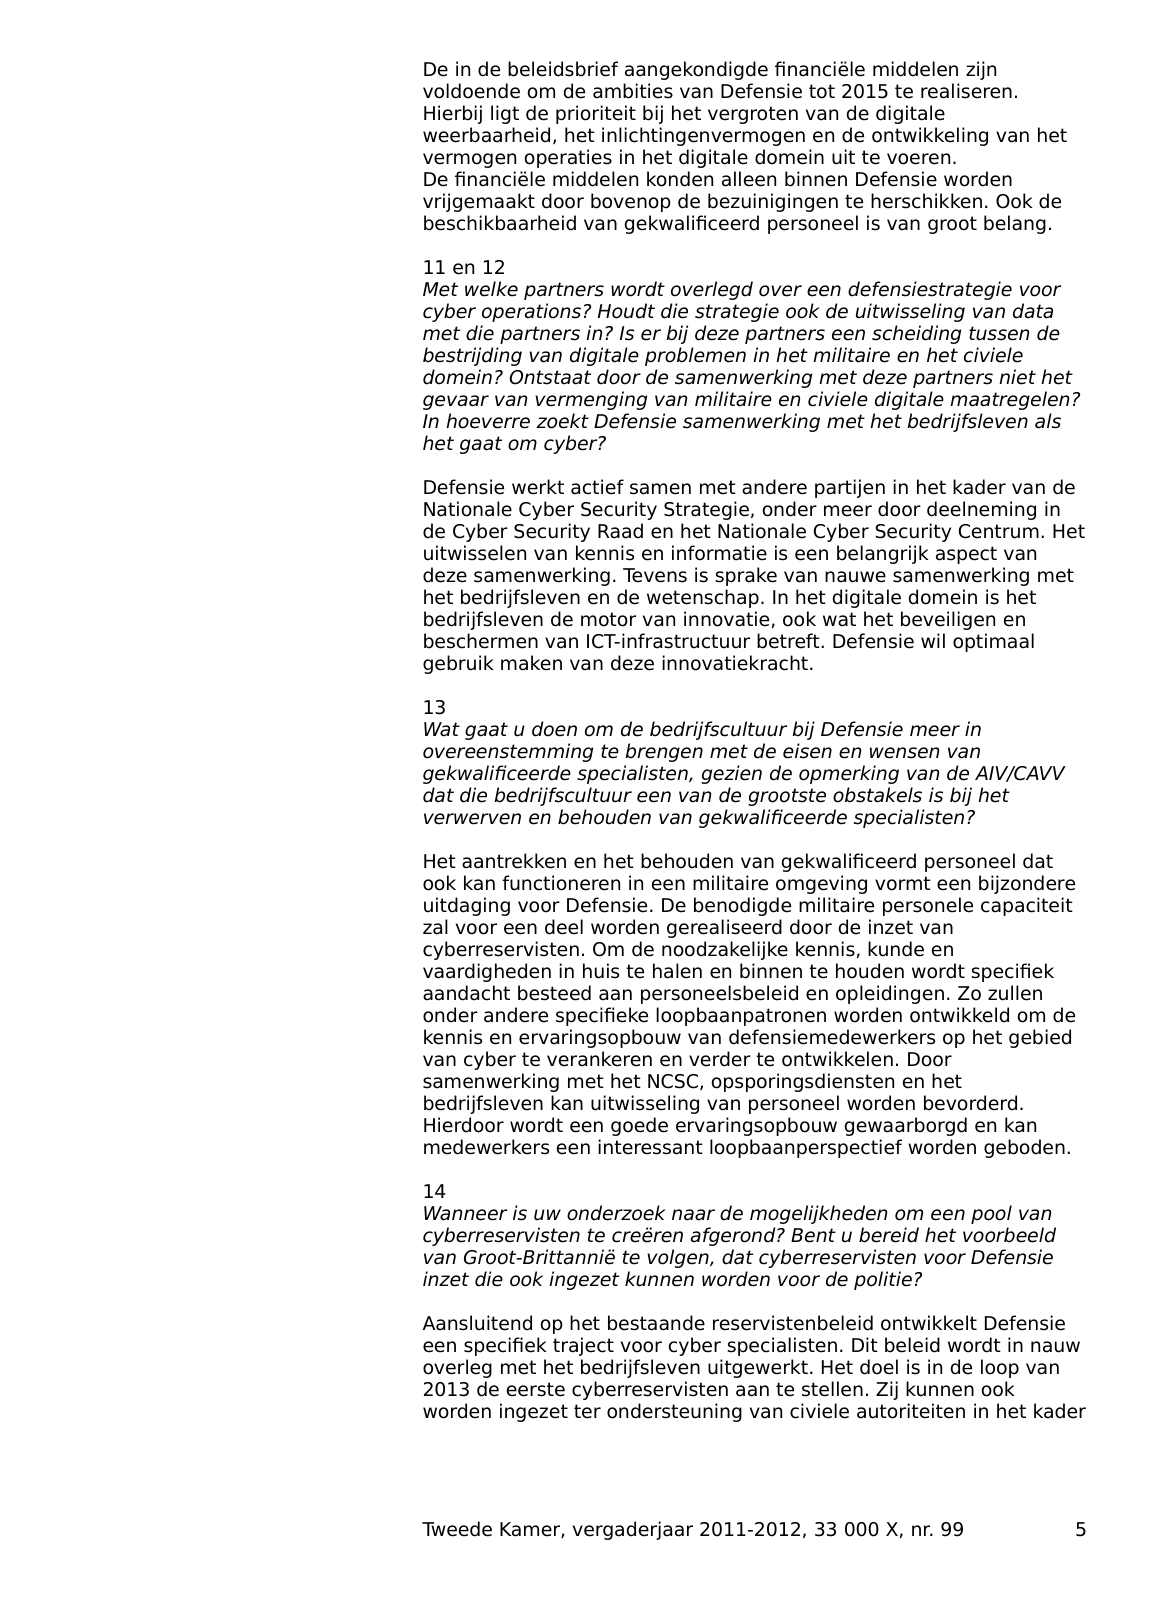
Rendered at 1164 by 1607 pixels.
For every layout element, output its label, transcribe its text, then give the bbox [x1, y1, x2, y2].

text In hoeverre zoekt Defensie samenwerking met het bedrijfsleven als het gaat om cyber? [422, 411, 1087, 455]
text 11 en 12 [422, 257, 1087, 279]
text Defensie werkt actief samen met andere partijen in het kader van de Nationale Cyber Security Strategie, onder meer door deelneming in de Cyber Security Raad en het Nationale Cyber Security Centrum. Het uitwisselen van kennis en informatie is een belangrijk aspect van deze samenwerking. Tevens is sprake van nauwe samenwerking met het bedrijfsleven en de wetenschap. In het digitale domein is het bedrijfsleven de motor van innovatie, ook wat het beveiligen en beschermen van ICT-infrastructuur betreft. Defensie wil optimaal gebruik maken van deze innovatiekracht. [422, 477, 1087, 675]
text 13 [422, 697, 1087, 719]
text Wanneer is uw onderzoek naar de mogelijkheden om een pool van cyberreservisten te creëren afgerond? Bent u bereid het voorbeeld van Groot-Brittannië te volgen, dat cyberreservisten voor Defensie inzet die ook ingezet kunnen worden voor de politie? [422, 1203, 1087, 1291]
text Het aantrekken en het behouden van gekwalificeerd personeel dat ook kan functioneren in een militaire omgeving vormt een bijzondere uitdaging voor Defensie. De benodigde militaire personele capaciteit zal voor een deel worden gerealiseerd door de inzet van cyberreservisten. Om de noodzakelijke kennis, kunde en vaardigheden in huis te halen en binnen te houden wordt specifiek aandacht besteed aan personeelsbeleid en opleidingen. Zo zullen onder andere specifieke loopbaanpatronen worden ontwikkeld om de kennis en ervaringsopbouw van defensiemedewerkers op het gebied van cyber te verankeren en verder te ontwikkelen. Door samenwerking met het NCSC, opsporingsdiensten en het bedrijfsleven kan uitwisseling van personeel worden bevorderd. Hierdoor wordt een goede ervaringsopbouw gewaarborgd en kan medewerkers een interessant loopbaanperspectief worden geboden. [422, 851, 1087, 1159]
text Wat gaat u doen om de bedrijfscultuur bij Defensie meer in overeenstemming te brengen met de eisen en wensen van gekwalificeerde specialisten, gezien de opmerking van de AIV/CAVV dat die bedrijfscultuur een van de grootste obstakels is bij het verwerven en behouden van gekwalificeerde specialisten? [422, 719, 1087, 829]
text De in de beleidsbrief aangekondigde financiële middelen zijn voldoende om de ambities van Defensie tot 2015 te realiseren. Hierbij ligt de prioriteit bij het vergroten van de digitale weerbaarheid, het inlichtingenvermogen en de ontwikkeling van het vermogen operaties in het digitale domein uit te voeren. [422, 59, 1087, 169]
text De financiële middelen konden alleen binnen Defensie worden vrijgemaakt door bovenop de bezuinigingen te herschikken. Ook de beschikbaarheid van gekwalificeerd personeel is van groot belang. [422, 169, 1087, 235]
text 14 [422, 1181, 1087, 1203]
text Met welke partners wordt overlegd over een defensiestrategie voor cyber operations? Houdt die strategie ook de uitwisseling van data met die partners in? Is er bij deze partners een scheiding tussen de bestrijding van digitale problemen in het militaire en het civiele domein? Ontstaat door de samenwerking met deze partners niet het gevaar van vermenging van militaire en civiele digitale maatregelen? [422, 279, 1087, 411]
text Aansluitend op het bestaande reservistenbeleid ontwikkelt Defensie een specifiek traject voor cyber specialisten. Dit beleid wordt in nauw overleg met het bedrijfsleven uitgewerkt. Het doel is in de loop van 2013 de eerste cyberreservisten aan te stellen. Zij kunnen ook worden ingezet ter ondersteuning van civiele autoriteiten in het kader [422, 1313, 1087, 1423]
